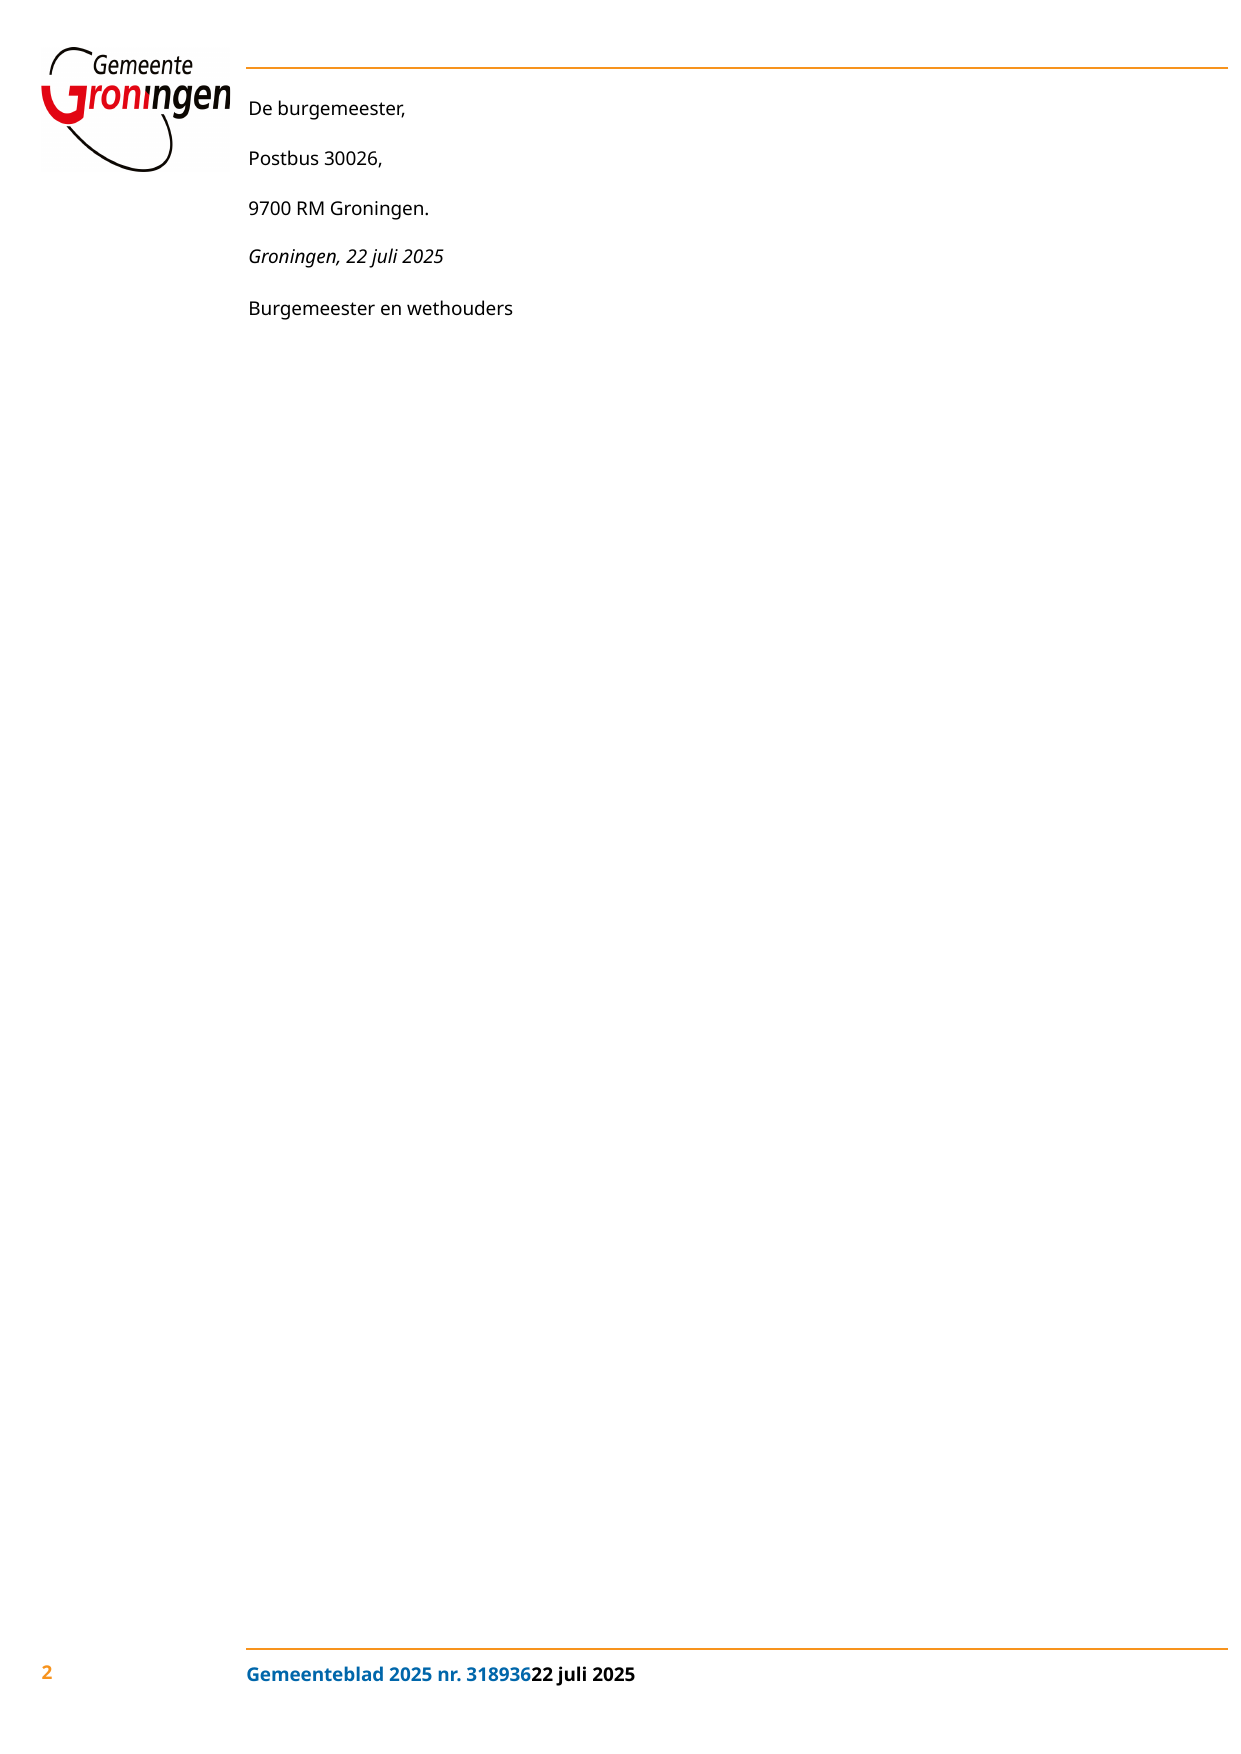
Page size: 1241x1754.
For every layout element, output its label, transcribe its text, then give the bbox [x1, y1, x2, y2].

text 9700 RM Groningen. [248, 196, 1152, 221]
text Postbus 30026, [248, 145, 1152, 171]
text Groningen, 22 juli 2025 [248, 243, 1152, 269]
text De burgemeester, [248, 95, 1152, 121]
picture [41, 47, 231, 172]
text Burgemeester en wethouders [248, 295, 1152, 321]
